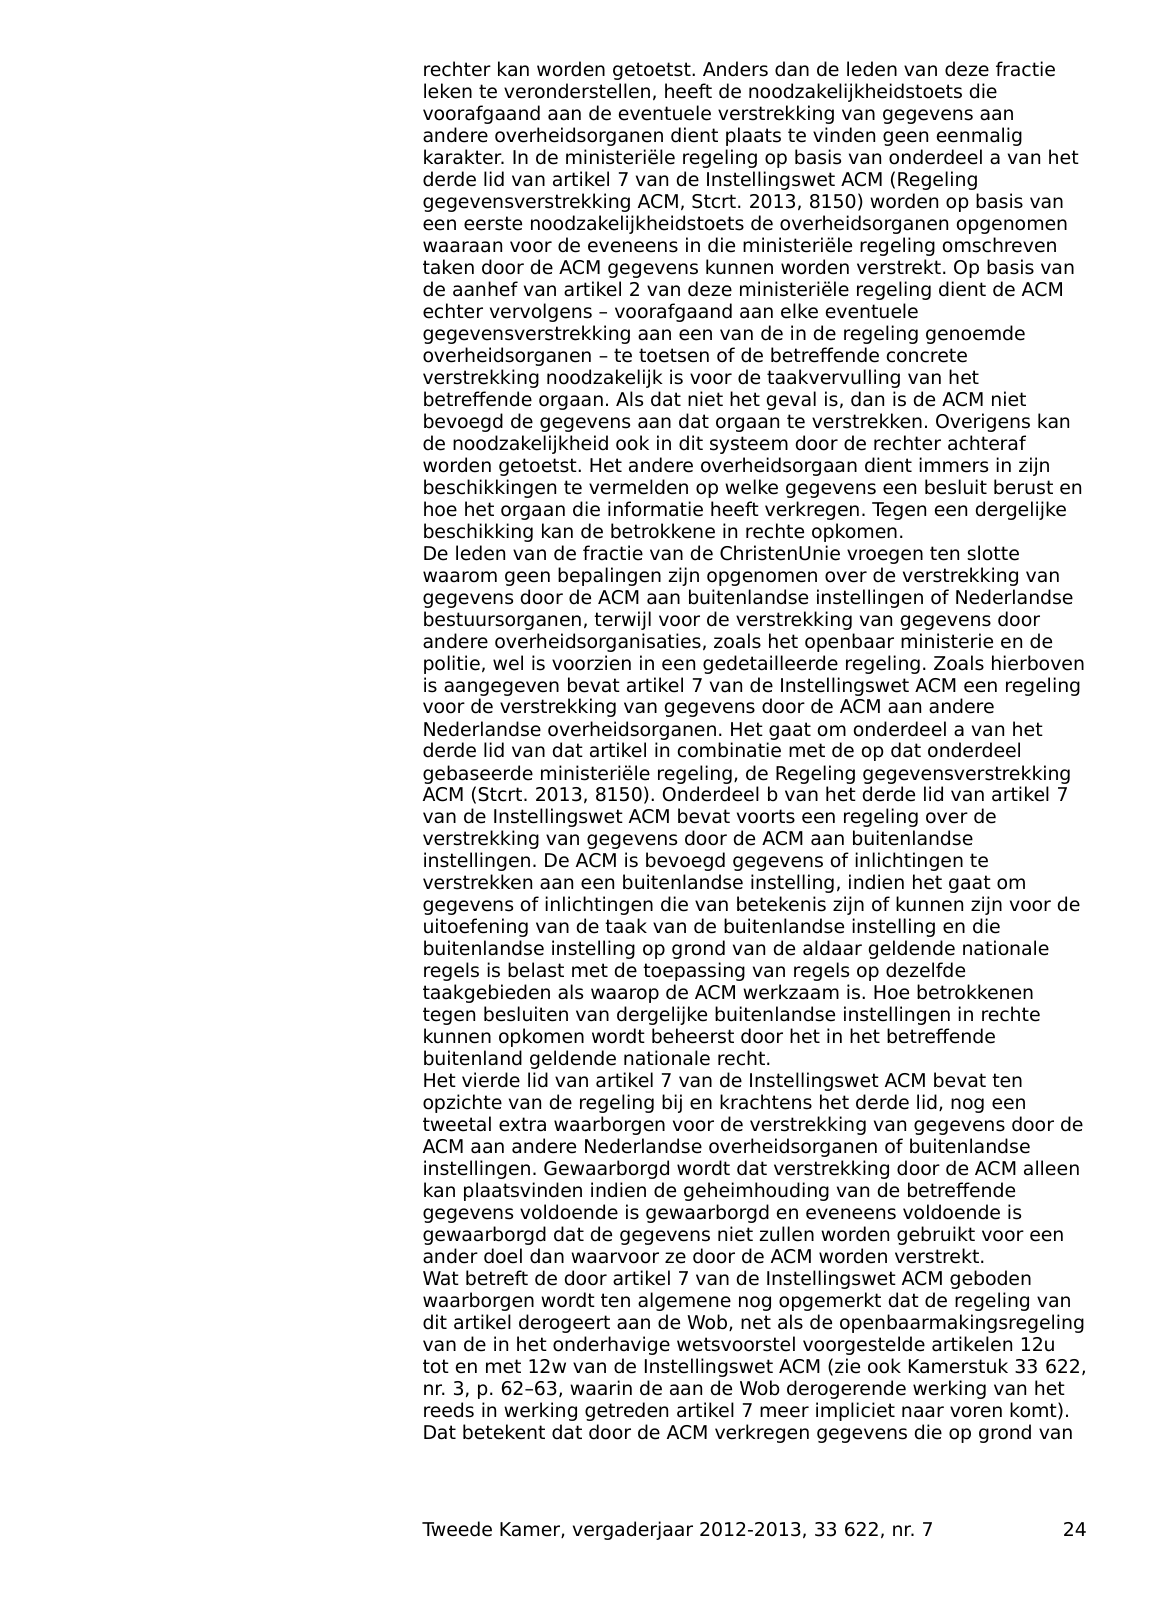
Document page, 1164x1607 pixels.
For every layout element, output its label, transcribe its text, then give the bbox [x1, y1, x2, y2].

text Het vierde lid van artikel 7 van de Instellingswet ACM bevat ten opzichte van de regeling bij en krachtens het derde lid, nog een tweetal extra waarborgen voor de verstrekking van gegevens door de ACM aan andere Nederlandse overheidsorganen of buitenlandse instellingen. Gewaarborgd wordt dat verstrekking door de ACM alleen kan plaatsvinden indien de geheimhouding van de betreffende gegevens voldoende is gewaarborgd en eveneens voldoende is gewaarborgd dat de gegevens niet zullen worden gebruikt voor een ander doel dan waarvoor ze door de ACM worden verstrekt. [422, 1070, 1087, 1268]
text De leden van de fractie van de ChristenUnie vroegen ten slotte waarom geen bepalingen zijn opgenomen over de verstrekking van gegevens door de ACM aan buitenlandse instellingen of Nederlandse bestuursorganen, terwijl voor de verstrekking van gegevens door andere overheidsorganisaties, zoals het openbaar ministerie en de politie, wel is voorzien in een gedetailleerde regeling. Zoals hierboven is aangegeven bevat artikel 7 van de Instellingswet ACM een regeling voor de verstrekking van gegevens door de ACM aan andere Nederlandse overheidsorganen. Het gaat om onderdeel a van het derde lid van dat artikel in combinatie met de op dat onderdeel gebaseerde ministeriële regeling, de Regeling gegevensverstrekking ACM (Stcrt. 2013, 8150). Onderdeel b van het derde lid van artikel 7 van de Instellingswet ACM bevat voorts een regeling over de verstrekking van gegevens door de ACM aan buitenlandse instellingen. De ACM is bevoegd gegevens of inlichtingen te verstrekken aan een buitenlandse instelling, indien het gaat om gegevens of inlichtingen die van betekenis zijn of kunnen zijn voor de uitoefening van de taak van de buitenlandse instelling en die buitenlandse instelling op grond van de aldaar geldende nationale regels is belast met de toepassing van regels op dezelfde taakgebieden als waarop de ACM werkzaam is. Hoe betrokkenen tegen besluiten van dergelijke buitenlandse instellingen in rechte kunnen opkomen wordt beheerst door het in het betreffende buitenland geldende nationale recht. [422, 543, 1087, 1070]
text rechter kan worden getoetst. Anders dan de leden van deze fractie leken te veronderstellen, heeft de noodzakelijkheidstoets die voorafgaand aan de eventuele verstrekking van gegevens aan andere overheidsorganen dient plaats te vinden geen eenmalig karakter. In de ministeriële regeling op basis van onderdeel a van het derde lid van artikel 7 van de Instellingswet ACM (Regeling gegevensverstrekking ACM, Stcrt. 2013, 8150) worden op basis van een eerste noodzakelijkheidstoets de overheidsorganen opgenomen waaraan voor de eveneens in die ministeriële regeling omschreven taken door de ACM gegevens kunnen worden verstrekt. Op basis van de aanhef van artikel 2 van deze ministeriële regeling dient de ACM echter vervolgens – voorafgaand aan elke eventuele gegevensverstrekking aan een van de in de regeling genoemde overheidsorganen – te toetsen of de betreffende concrete verstrekking noodzakelijk is voor de taakvervulling van het betreffende orgaan. Als dat niet het geval is, dan is de ACM niet bevoegd de gegevens aan dat orgaan te verstrekken. Overigens kan de noodzakelijkheid ook in dit systeem door de rechter achteraf worden getoetst. Het andere overheidsorgaan dient immers in zijn beschikkingen te vermelden op welke gegevens een besluit berust en hoe het orgaan die informatie heeft verkregen. Tegen een dergelijke beschikking kan de betrokkene in rechte opkomen. [422, 59, 1087, 543]
text Wat betreft de door artikel 7 van de Instellingswet ACM geboden waarborgen wordt ten algemene nog opgemerkt dat de regeling van dit artikel derogeert aan de Wob, net als de openbaarmakingsregeling van de in het onderhavige wetsvoorstel voorgestelde artikelen 12u tot en met 12w van de Instellingswet ACM (zie ook Kamerstuk 33 622, nr. 3, p. 62–63, waarin de aan de Wob derogerende werking van het reeds in werking getreden artikel 7 meer impliciet naar voren komt). Dat betekent dat door de ACM verkregen gegevens die op grond van [422, 1268, 1087, 1444]
